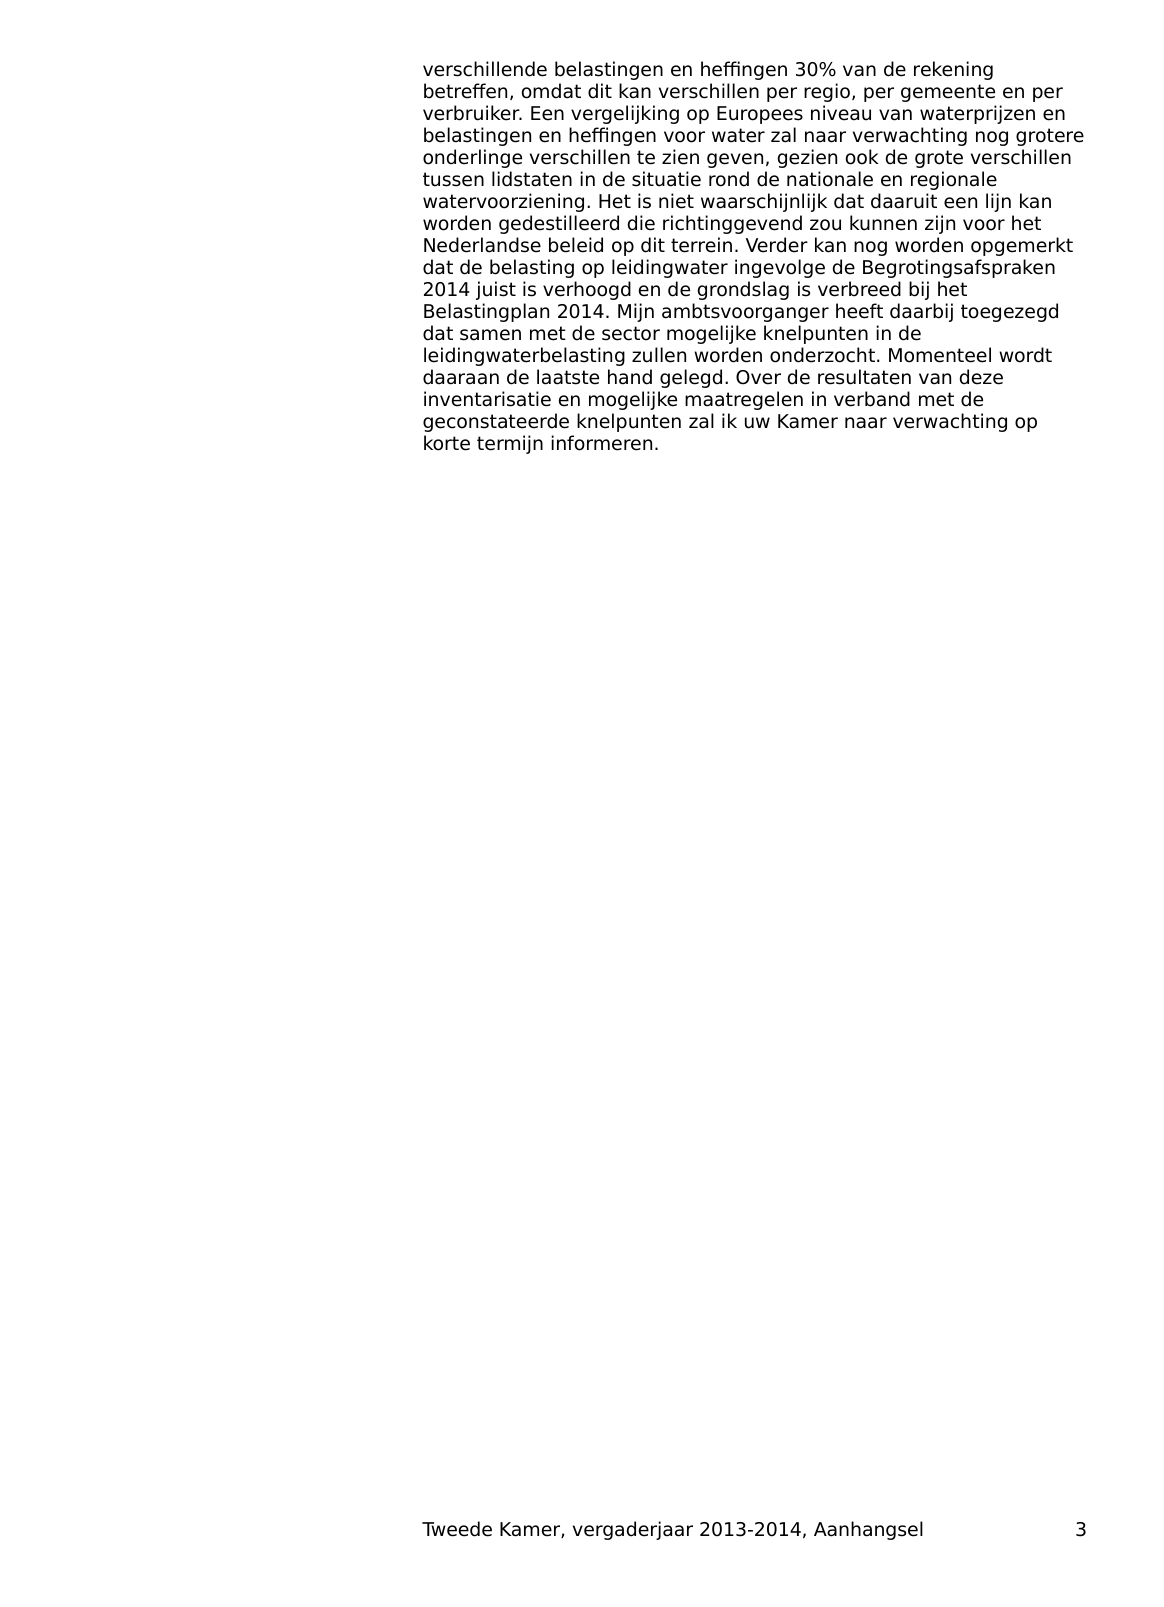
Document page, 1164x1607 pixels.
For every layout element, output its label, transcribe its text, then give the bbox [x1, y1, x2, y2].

text verschillende belastingen en heffingen 30% van de rekening betreffen, omdat dit kan verschillen per regio, per gemeente en per verbruiker. Een vergelijking op Europees niveau van waterprijzen en belastingen en heffingen voor water zal naar verwachting nog grotere onderlinge verschillen te zien geven, gezien ook de grote verschillen tussen lidstaten in de situatie rond de nationale en regionale watervoorziening. Het is niet waarschijnlijk dat daaruit een lijn kan worden gedestilleerd die richtinggevend zou kunnen zijn voor het Nederlandse beleid op dit terrein. Verder kan nog worden opgemerkt dat de belasting op leidingwater ingevolge de Begrotingsafspraken 2014 juist is verhoogd en de grondslag is verbreed bij het Belastingplan 2014. Mijn ambtsvoorganger heeft daarbij toegezegd dat samen met de sector mogelijke knelpunten in de leidingwaterbelasting zullen worden onderzocht. Momenteel wordt daaraan de laatste hand gelegd. Over de resultaten van deze inventarisatie en mogelijke maatregelen in verband met de geconstateerde knelpunten zal ik uw Kamer naar verwachting op korte termijn informeren. [422, 59, 1087, 455]
